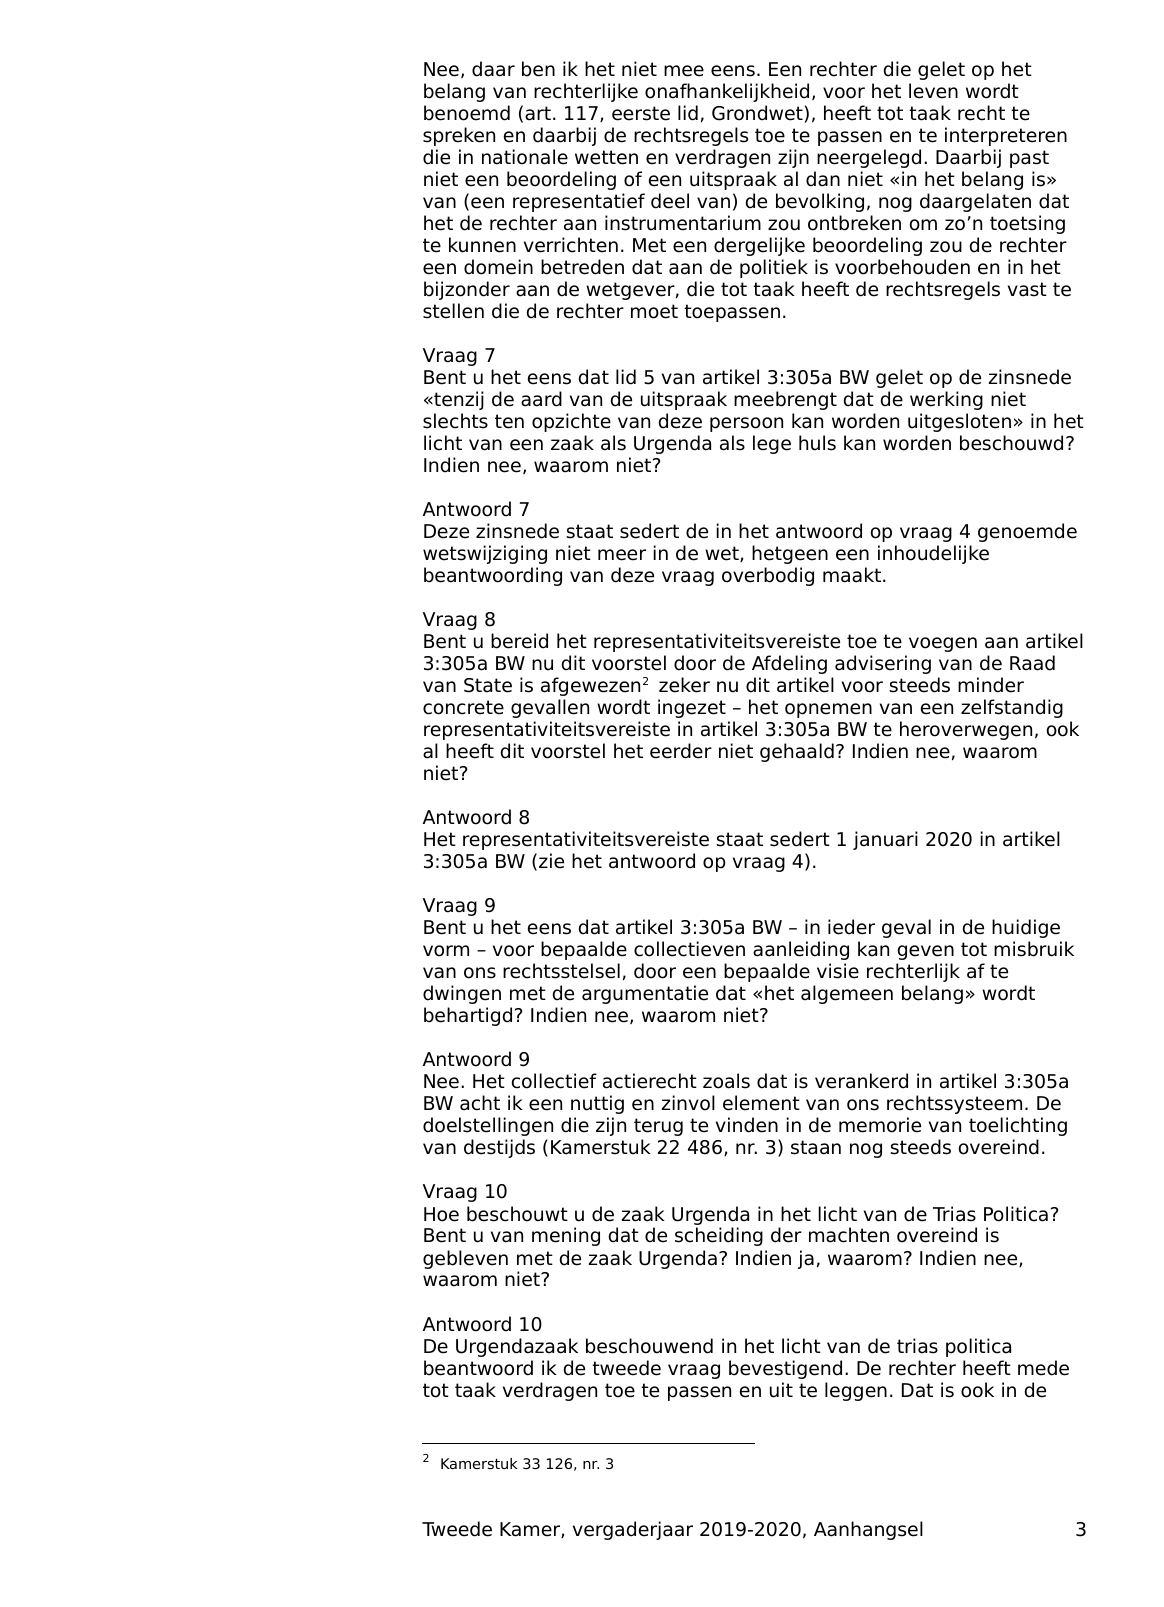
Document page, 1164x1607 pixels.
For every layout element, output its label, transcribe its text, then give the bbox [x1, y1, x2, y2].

text Nee. Het collectief actierecht zoals dat is verankerd in artikel 3:305a BW acht ik een nuttig en zinvol element van ons rechtssysteem. De doelstellingen die zijn terug te vinden in de memorie van toelichting van destijds (Kamerstuk 22 486, nr. 3) staan nog steeds overeind. [422, 1071, 1087, 1159]
text Bent u bereid het representativiteitsvereiste toe te voegen aan artikel 3:305a BW nu dit voorstel door de Afdeling advisering van de Raad van State is afgewezen zeker nu dit artikel voor steeds minder concrete gevallen wordt ingezet – het opnemen van een zelfstandig representativiteitsvereiste in artikel 3:305a BW te heroverwegen, ook al heeft dit voorstel het eerder niet gehaald? Indien nee, waarom niet? [422, 631, 1087, 785]
text Bent u het eens dat lid 5 van artikel 3:305a BW gelet op de zinsnede «tenzij de aard van de uitspraak meebrengt dat de werking niet slechts ten opzichte van deze persoon kan worden uitgesloten» in het licht van een zaak als Urgenda als lege huls kan worden beschouwd? Indien nee, waarom niet? [422, 367, 1087, 477]
text Hoe beschouwt u de zaak Urgenda in het licht van de Trias Politica? Bent u van mening dat de scheiding der machten overeind is gebleven met de zaak Urgenda? Indien ja, waarom? Indien nee, waarom niet? [422, 1203, 1087, 1291]
text Antwoord 9 [422, 1049, 1087, 1071]
text Vraag 9 [422, 895, 1087, 917]
text De Urgendazaak beschouwend in het licht van de trias politica beantwoord ik de tweede vraag bevestigend. De rechter heeft mede tot taak verdragen toe te passen en uit te leggen. Dat is ook in de [422, 1336, 1087, 1401]
text Antwoord 7 [422, 499, 1087, 521]
text Vraag 10 [422, 1181, 1087, 1203]
text Vraag 8 [422, 609, 1087, 631]
text Kamerstuk 33 126, nr. 3 [422, 1452, 1087, 1474]
text Antwoord 10 [422, 1313, 1087, 1336]
text Antwoord 8 [422, 807, 1087, 829]
text Deze zinsnede staat sedert de in het antwoord op vraag 4 genoemde wetswijziging niet meer in de wet, hetgeen een inhoudelijke beantwoording van deze vraag overbodig maakt. [422, 521, 1087, 587]
text Bent u het eens dat artikel 3:305a BW – in ieder geval in de huidige vorm – voor bepaalde collectieven aanleiding kan geven tot misbruik van ons rechtsstelsel, door een bepaalde visie rechterlijk af te dwingen met de argumentatie dat «het algemeen belang» wordt behartigd? Indien nee, waarom niet? [422, 917, 1087, 1027]
text Nee, daar ben ik het niet mee eens. Een rechter die gelet op het belang van rechterlijke onafhankelijkheid, voor het leven wordt benoemd (art. 117, eerste lid, Grondwet), heeft tot taak recht te spreken en daarbij de rechtsregels toe te passen en te interpreteren die in nationale wetten en verdragen zijn neergelegd. Daarbij past niet een beoordeling of een uitspraak al dan niet «in het belang is» van (een representatief deel van) de bevolking, nog daargelaten dat het de rechter aan instrumentarium zou ontbreken om zo’n toetsing te kunnen verrichten. Met een dergelijke beoordeling zou de rechter een domein betreden dat aan de politiek is voorbehouden en in het bijzonder aan de wetgever, die tot taak heeft de rechtsregels vast te stellen die de rechter moet toepassen. [422, 59, 1087, 323]
text Het representativiteitsvereiste staat sedert 1 januari 2020 in artikel 3:305a BW (zie het antwoord op vraag 4). [422, 829, 1087, 873]
text Vraag 7 [422, 345, 1087, 367]
